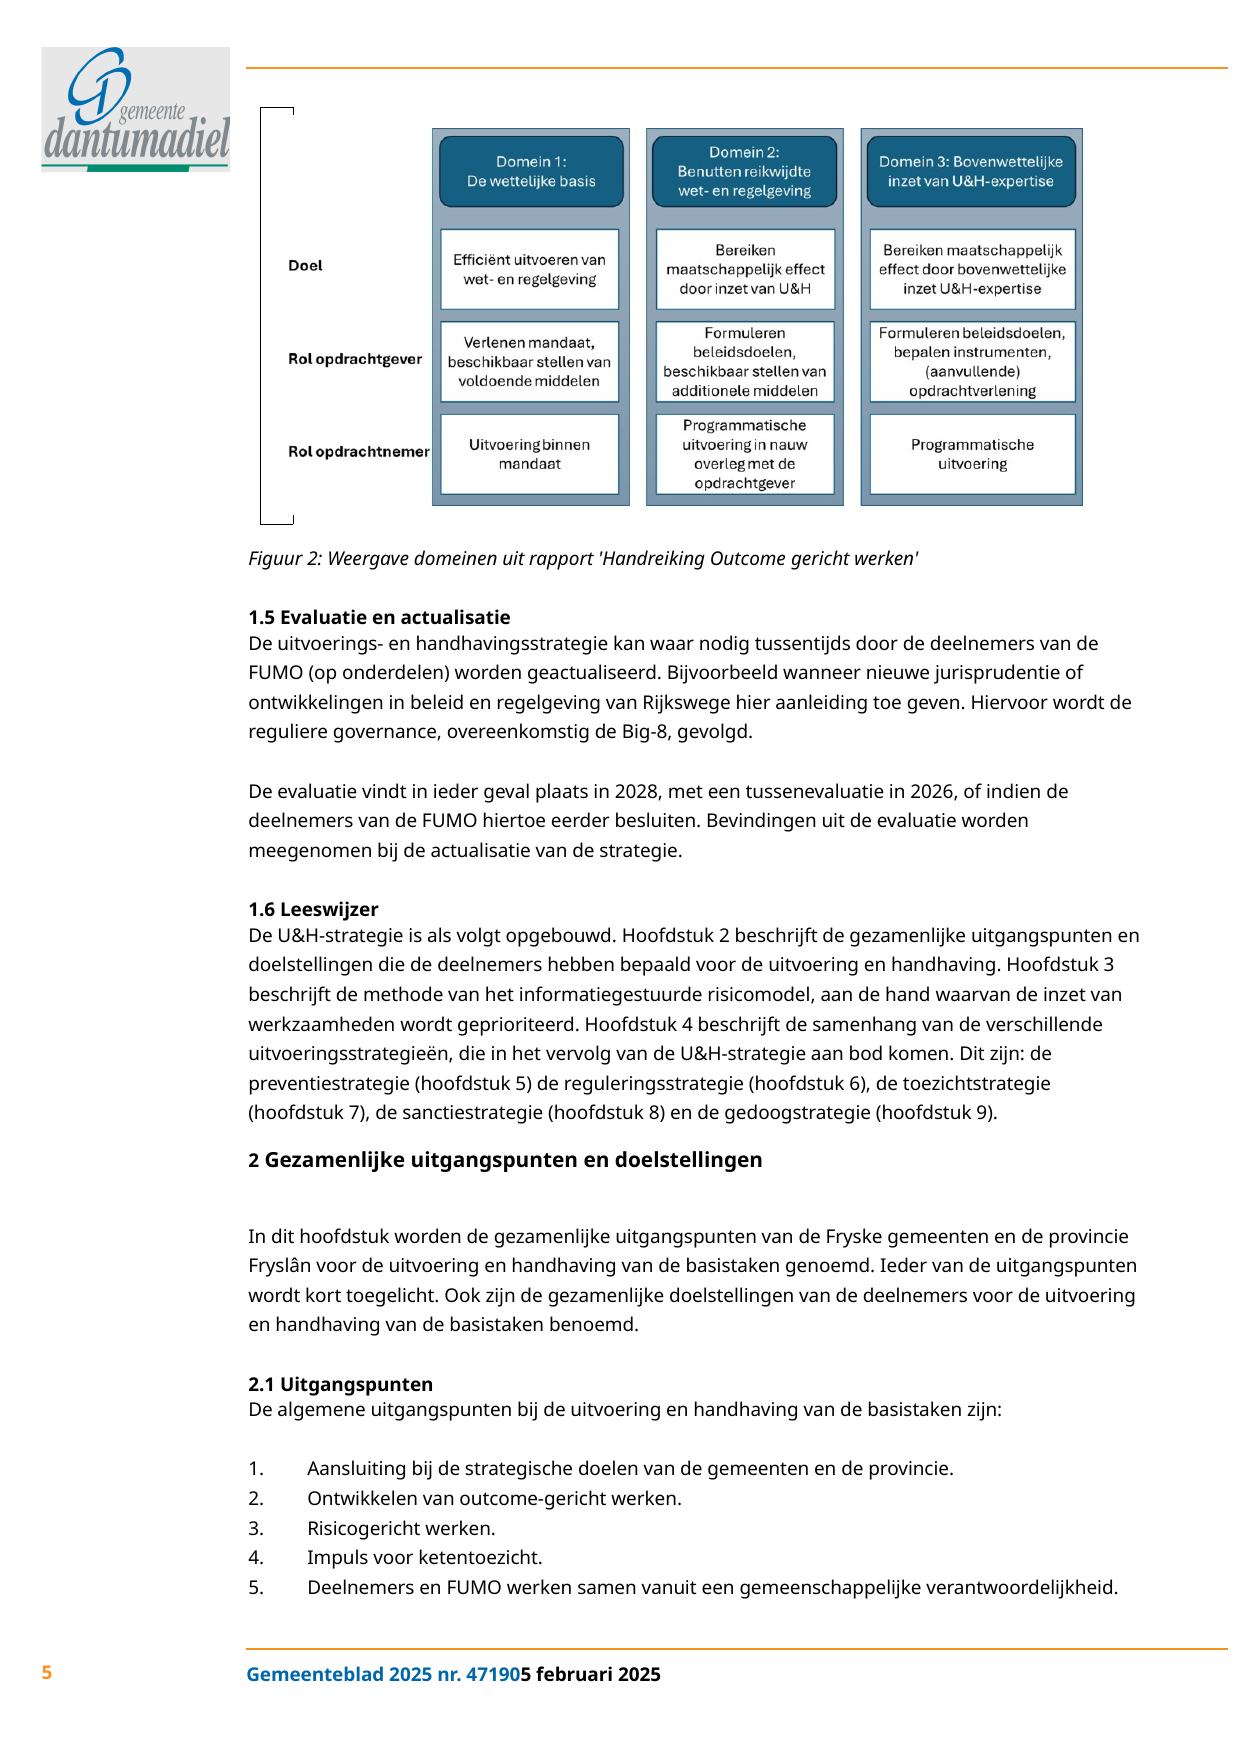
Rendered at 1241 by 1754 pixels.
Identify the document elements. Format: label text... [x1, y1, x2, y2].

text 2 Gezamenlijke uitgangspunten en doelstellingen [248, 1145, 1152, 1173]
text Figuur 2: Weergave domeinen uit rapport 'Handreiking Outcome gericht werken' [248, 545, 1152, 571]
text 2.1 Uitgangspunten [248, 1371, 1152, 1396]
text In dit hoofdstuk worden de gezamenlijke uitgangspunten van de Fryske gemeenten en de provincie Fryslân voor de uitvoering en handhaving van de basistaken genoemd. Ieder van de uitgangspunten wordt kort toegelicht. Ook zijn de gezamenlijke doelstellingen van de deelnemers voor de uitvoering en handhaving van de basistaken benoemd. [248, 1223, 1152, 1337]
text De evaluatie vindt in ieder geval plaats in 2028, met een tussenevaluatie in 2026, of indien de deelnemers van de FUMO hiertoe eerder besluiten. Bevindingen uit de evaluatie worden meegenomen bij de actualisatie van de strategie. [248, 778, 1152, 863]
text De U&H-strategie is als volgt opgebouwd. Hoofdstuk 2 beschrijft de gezamenlijke uitgangspunten en doelstellingen die de deelnemers hebben bepaald voor de uitvoering en handhaving. Hoofdstuk 3 beschrijft de methode van het informatiegestuurde risicomodel, aan de hand waarvan de inzet van werkzaamheden wordt geprioriteerd. Hoofdstuk 4 beschrijft de samenhang van de verschillende uitvoeringsstrategieën, die in het vervolg van de U&H-strategie aan bod komen. Dit zijn: de preventiestrategie (hoofdstuk 5) de reguleringsstrategie (hoofdstuk 6), de toezichtstrategie (hoofdstuk 7), de sanctiestrategie (hoofdstuk 8) en de gedoogstrategie (hoofdstuk 9). [248, 922, 1152, 1125]
picture [268, 115, 1096, 515]
list Deelnemers en FUMO werken samen vanuit een gemeenschappelijke verantwoordelijkheid. [248, 1574, 1152, 1600]
text De uitvoerings- en handhavingsstrategie kan waar nodig tussentijds door de deelnemers van de FUMO (op onderdelen) worden geactualiseerd. Bijvoorbeeld wanneer nieuwe jurisprudentie of ontwikkelingen in beleid en regelgeving van Rijkswege hier aanleiding toe geven. Hiervoor wordt de reguliere governance, overeenkomstig de Big-8, gevolgd. [248, 630, 1152, 744]
text De algemene uitgangspunten bij de uitvoering en handhaving van de basistaken zijn: [248, 1396, 1152, 1422]
list Impuls voor ketentoezicht. [248, 1544, 1152, 1570]
list Aansluiting bij de strategische doelen van de gemeenten en de provincie. [248, 1456, 1152, 1481]
list Risicogericht werken. [248, 1515, 1152, 1541]
text 1.5 Evaluatie en actualisatie [248, 604, 1152, 630]
list Ontwikkelen van outcome-gericht werken. [248, 1485, 1152, 1511]
picture [41, 47, 231, 172]
text 1.6 Leeswijzer [248, 896, 1152, 922]
